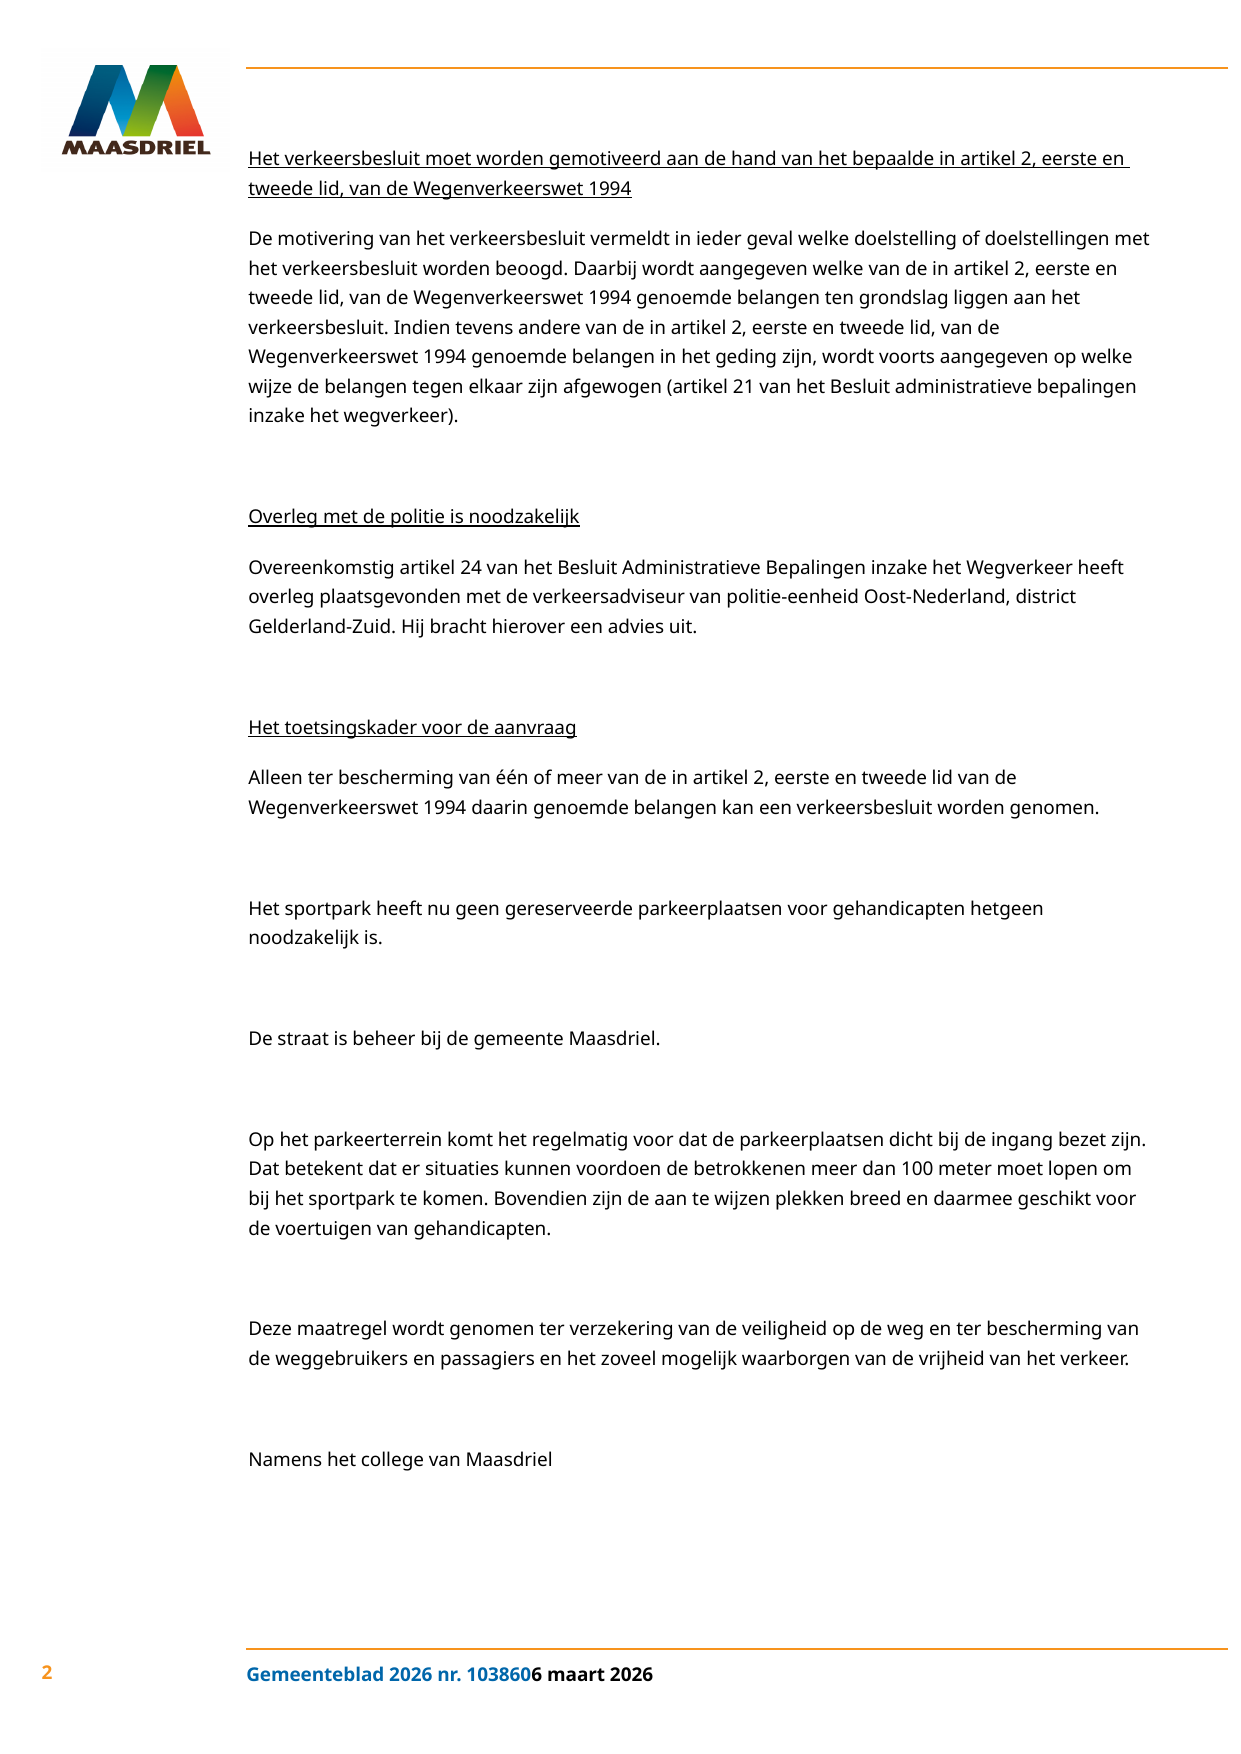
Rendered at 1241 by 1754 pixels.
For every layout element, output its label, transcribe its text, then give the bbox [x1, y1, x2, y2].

text Het verkeersbesluit moet worden gemotiveerd aan de hand van het bepaalde in artikel 2, eerste en tweede lid, van de Wegenverkeerswet 1994 [248, 145, 1152, 201]
text De straat is beheer bij de gemeente Maasdriel. [248, 1025, 1152, 1051]
text Alleen ter bescherming van één of meer van de in artikel 2, eerste en tweede lid van de Wegenverkeerswet 1994 daarin genoemde belangen kan een verkeersbesluit worden genomen. [248, 764, 1152, 820]
text De motivering van het verkeersbesluit vermeldt in ieder geval welke doelstelling of doelstellingen met het verkeersbesluit worden beoogd. Daarbij wordt aangegeven welke van de in artikel 2, eerste en tweede lid, van de Wegenverkeerswet 1994 genoemde belangen ten grondslag liggen aan het verkeersbesluit. Indien tevens andere van de in artikel 2, eerste en tweede lid, van de Wegenverkeerswet 1994 genoemde belangen in het geding zijn, wordt voorts aangegeven op welke wijze de belangen tegen elkaar zijn afgewogen (artikel 21 van het Besluit administratieve bepalingen inzake het wegverkeer). [248, 225, 1152, 428]
text Namens het college van Maasdriel [248, 1446, 1152, 1472]
text Het toetsingskader voor de aanvraag [248, 714, 1152, 740]
picture [41, 47, 231, 172]
text Op het parkeerterrein komt het regelmatig voor dat de parkeerplaatsen dicht bij de ingang bezet zijn. Dat betekent dat er situaties kunnen voordoen de betrokkenen meer dan 100 meter moet lopen om bij het sportpark te komen. Bovendien zijn de aan te wijzen plekken breed en daarmee geschikt voor de voertuigen van gehandicapten. [248, 1126, 1152, 1241]
text Overleg met de politie is noodzakelijk [248, 503, 1152, 529]
text Deze maatregel wordt genomen ter verzekering van de veiligheid op de weg en ter bescherming van de weggebruikers en passagiers en het zoveel mogelijk waarborgen van de vrijheid van het verkeer. [248, 1316, 1152, 1371]
text Overeenkomstig artikel 24 van het Besluit Administratieve Bepalingen inzake het Wegverkeer heeft overleg plaatsgevonden met de verkeersadviseur van politie-eenheid Oost-Nederland, district Gelderland-Zuid. Hij bracht hierover een advies uit. [248, 554, 1152, 639]
text Het sportpark heeft nu geen gereserveerde parkeerplaatsen voor gehandicapten hetgeen noodzakelijk is. [248, 895, 1152, 950]
